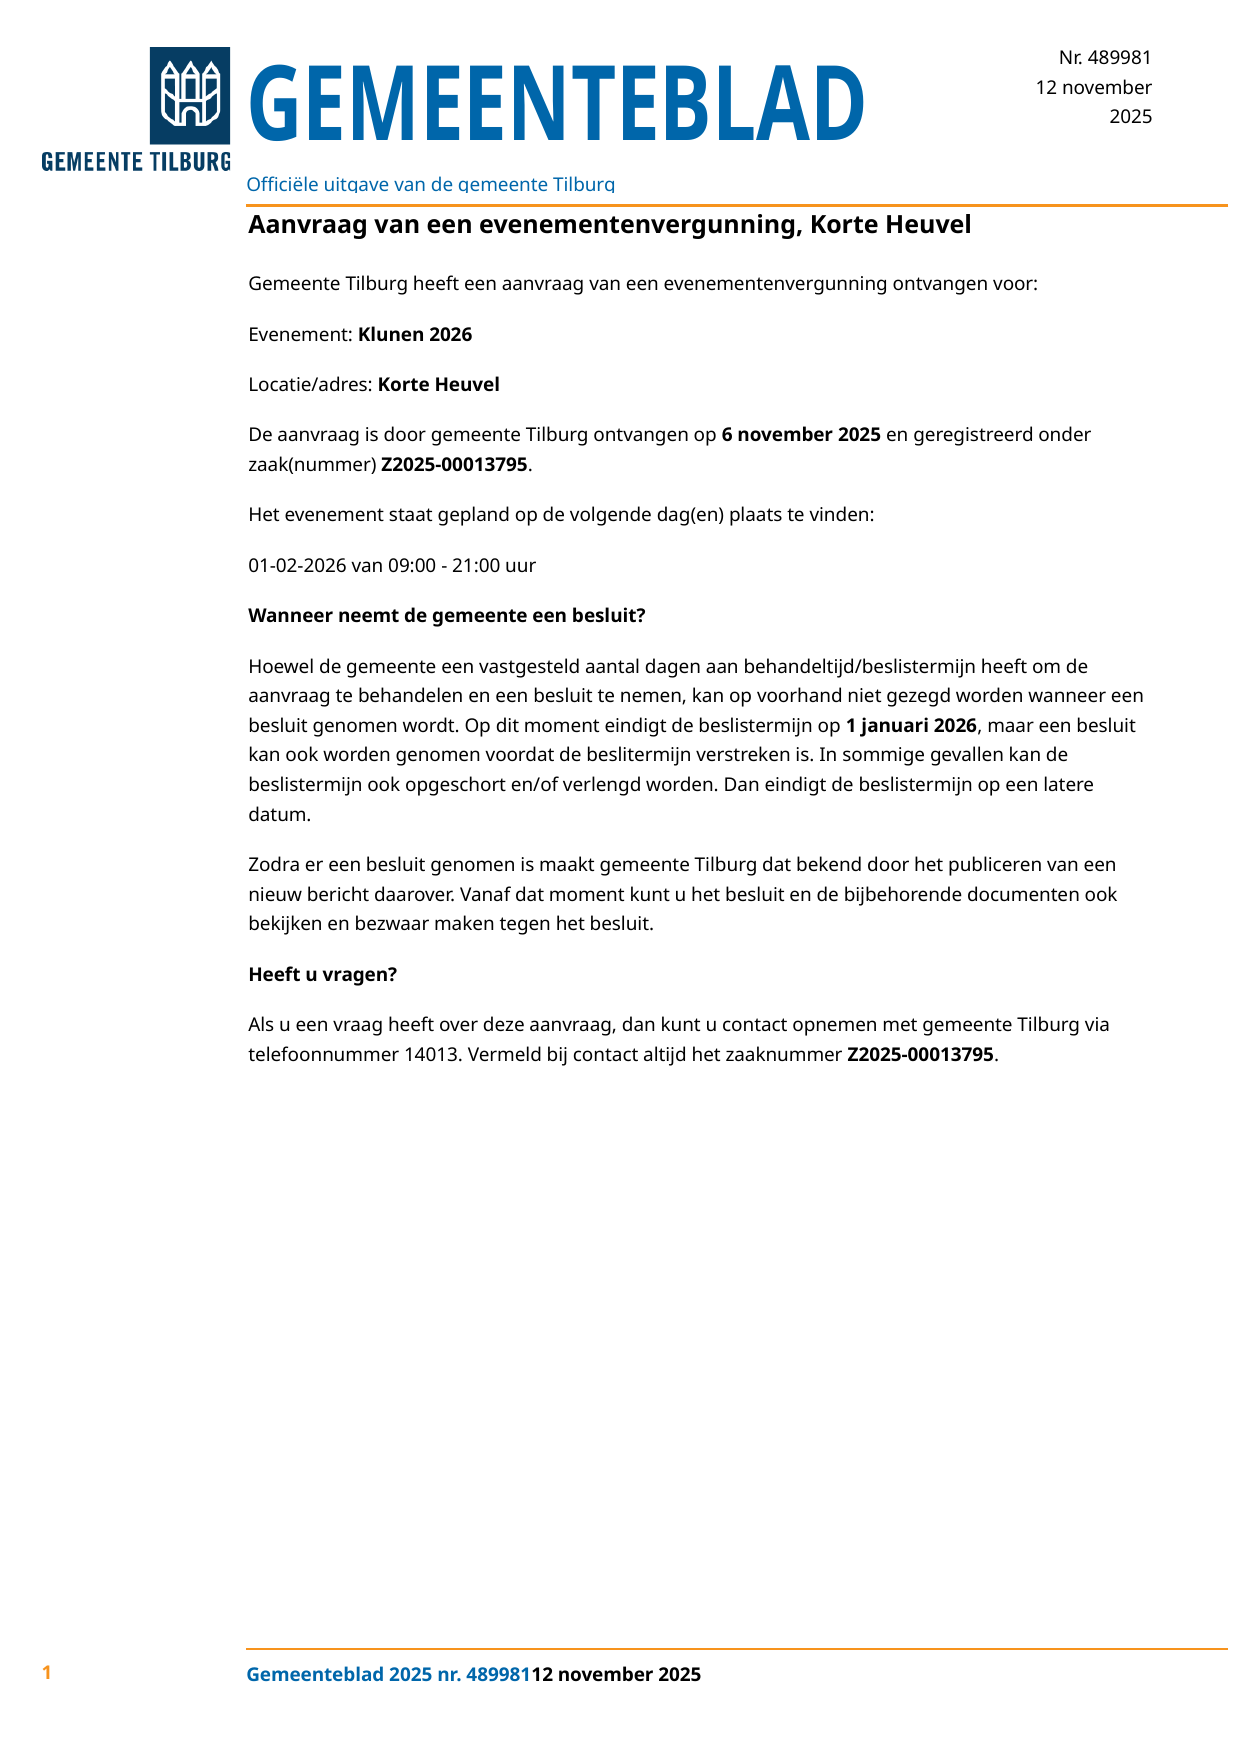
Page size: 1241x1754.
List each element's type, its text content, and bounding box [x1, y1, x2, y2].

text Aanvraag van een evenementenvergunning, Korte Heuvel [248, 207, 1152, 241]
text Als u een vraag heeft over deze aanvraag, dan kunt u contact opnemen met gemeente Tilburg via telefoonnummer 14013. Vermeld bij contact altijd het zaaknummer Z2025-00013795. [248, 1011, 1152, 1066]
text Evenement: Klunen 2026 [248, 321, 1152, 346]
text Wanneer neemt de gemeente een besluit? [248, 602, 1152, 628]
picture [41, 47, 231, 172]
text Heeft u vragen? [248, 961, 1152, 986]
text Zodra er een besluit genomen is maakt gemeente Tilburg dat bekend door het publiceren van een nieuw bericht daarover. Vanaf dat moment kunt u het besluit en de bijbehorende documenten ook bekijken en bezwaar maken tegen het besluit. [248, 851, 1152, 936]
text Hoewel de gemeente een vastgesteld aantal dagen aan behandeltijd/beslistermijn heeft om de aanvraag te behandelen en een besluit te nemen, kan op voorhand niet gezegd worden wanneer een besluit genomen wordt. Op dit moment eindigt de beslistermijn op 1 januari 2026, maar een besluit kan ook worden genomen voordat de beslitermijn verstreken is. In sommige gevallen kan de beslistermijn ook opgeschort en/of verlengd worden. Dan eindigt de beslistermijn op een latere datum. [248, 653, 1152, 826]
text Locatie/adres: Korte Heuvel [248, 371, 1152, 397]
text Het evenement staat gepland op de volgende dag(en) plaats te vinden: [248, 502, 1152, 527]
text 01-02-2026 van 09:00 - 21:00 uur [248, 552, 1152, 578]
text Gemeente Tilburg heeft een aanvraag van een evenementenvergunning ontvangen voor: [248, 270, 1152, 296]
text De aanvraag is door gemeente Tilburg ontvangen op 6 november 2025 en geregistreerd onder zaak(nummer) Z2025-00013795. [248, 422, 1152, 477]
